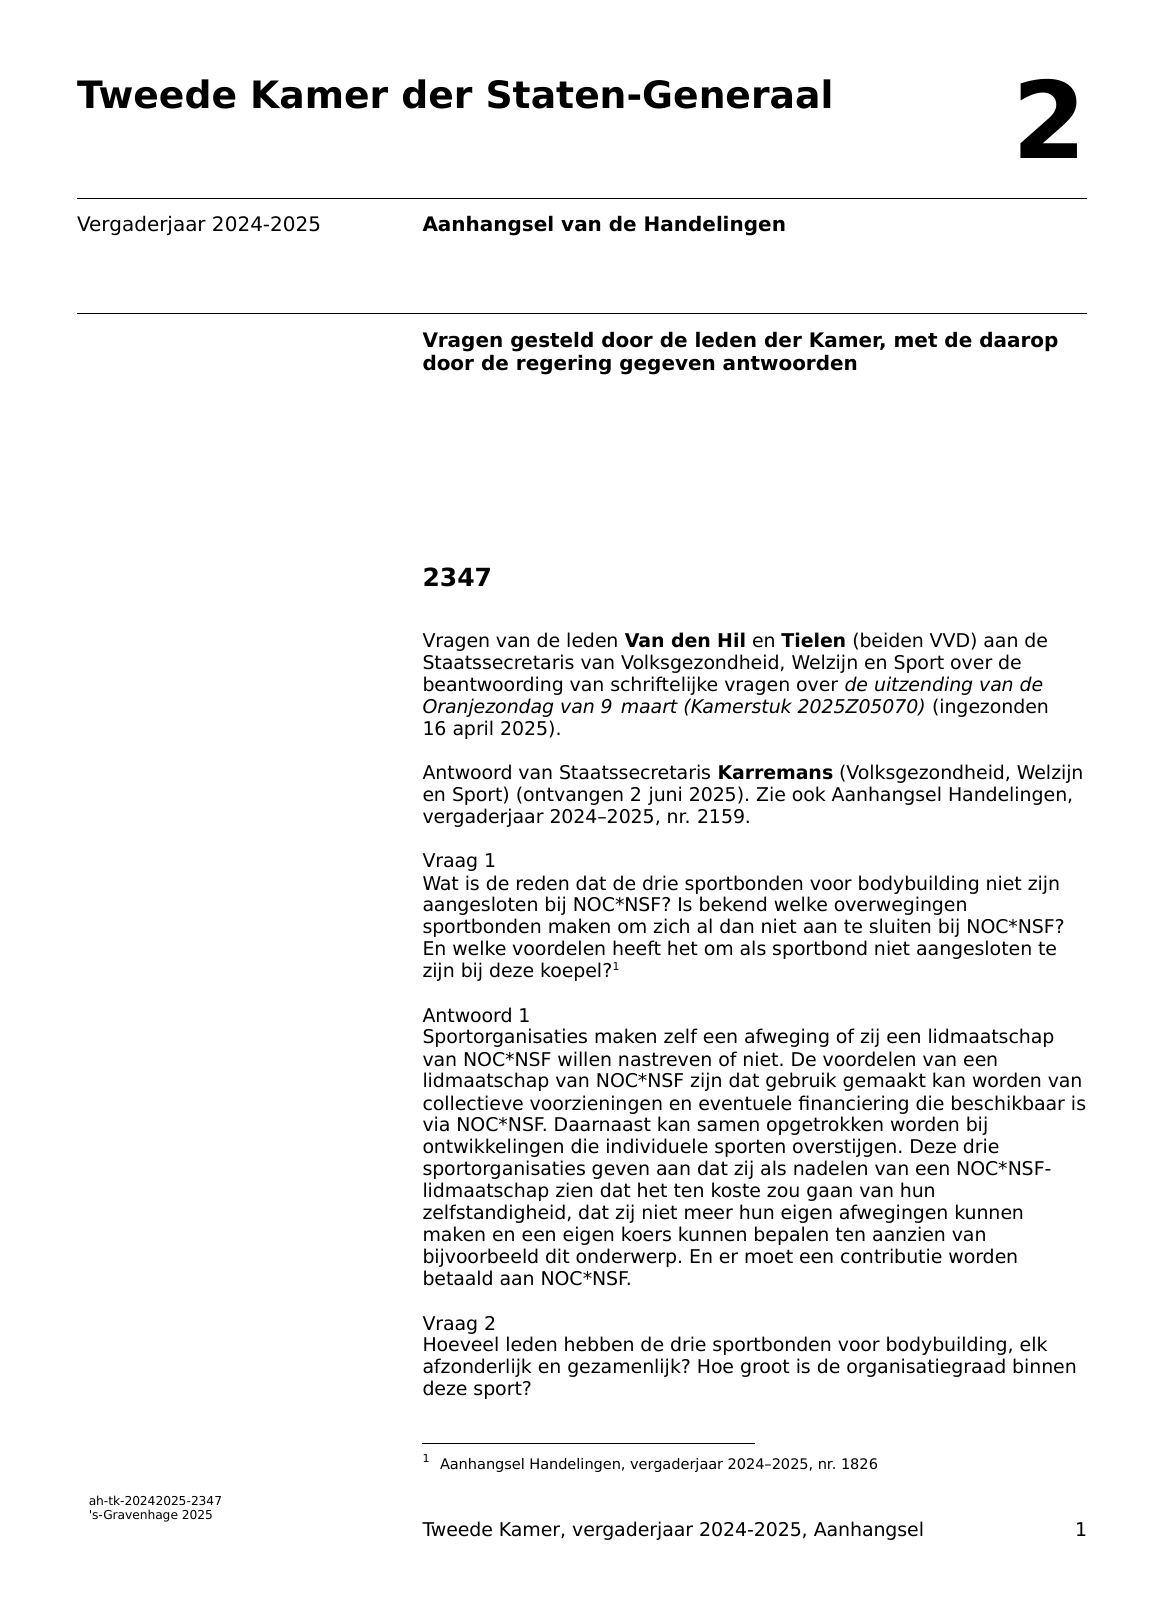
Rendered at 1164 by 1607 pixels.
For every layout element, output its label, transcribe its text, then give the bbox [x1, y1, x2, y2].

text Aanhangsel Handelingen, vergaderjaar 2024–2025, nr. 1826 [422, 1452, 1087, 1474]
text 's-Gravenhage 2025 [88, 1508, 323, 1522]
text 2347 [422, 563, 1087, 592]
text Hoeveel leden hebben de drie sportbonden voor bodybuilding, elk afzonderlijk en gezamenlijk? Hoe groot is de organisatiegraad binnen deze sport? [422, 1334, 1087, 1400]
table_header Tweede Kamer der Staten-Generaal [77, 59, 886, 198]
table_cell [77, 314, 422, 375]
text Antwoord van Staatssecretaris Karremans (Volksgezondheid, Welzijn en Sport) (ontvangen 2 juni 2025). Zie ook Aanhangsel Handelingen, vergaderjaar 2024–2025, nr. 2159. [422, 762, 1087, 828]
text Vraag 2 [422, 1312, 1087, 1334]
text Vraag 1 [422, 850, 1087, 872]
text Sportorganisaties maken zelf een afweging of zij een lidmaatschap van NOC*NSF willen nastreven of niet. De voordelen van een lidmaatschap van NOC*NSF zijn dat gebruik gemaakt kan worden van collectieve voorzieningen en eventuele financiering die beschikbaar is via NOC*NSF. Daarnaast kan samen opgetrokken worden bij ontwikkelingen die individuele sporten overstijgen. Deze drie sportorganisaties geven aan dat zij als nadelen van een NOC*NSF-lidmaatschap zien dat het ten koste zou gaan van hun zelfstandigheid, dat zij niet meer hun eigen afwegingen kunnen maken en een eigen koers kunnen bepalen ten aanzien van bijvoorbeeld dit onderwerp. En er moet een contributie worden betaald aan NOC*NSF. [422, 1026, 1087, 1290]
text Vragen van de leden Van den Hil en Tielen (beiden VVD) aan de Staatssecretaris van Volksgezondheid, Welzijn en Sport over de beantwoording van schriftelijke vragen over de uitzending van de Oranjezondag van 9 maart (Kamerstuk 2025Z05070) (ingezonden 16 april 2025). [422, 630, 1087, 740]
text ah-tk-20242025-2347 [88, 1494, 323, 1508]
text Wat is de reden dat de drie sportbonden voor bodybuilding niet zijn aangesloten bij NOC*NSF? Is bekend welke overwegingen sportbonden maken om zich al dan niet aan te sluiten bij NOC*NSF? En welke voordelen heeft het om als sportbond niet aangesloten te zijn bij deze koepel? [422, 872, 1087, 982]
text Antwoord 1 [422, 1004, 1087, 1026]
table_cell Aanhangsel van de Handelingen [422, 199, 1087, 313]
table_cell Vergaderjaar 2024-2025 [77, 199, 422, 313]
table_header 2 [886, 59, 1087, 198]
table_cell Vragen gesteld door de leden der Kamer, met de daarop door de regering gegeven antwoorden [422, 314, 1087, 375]
